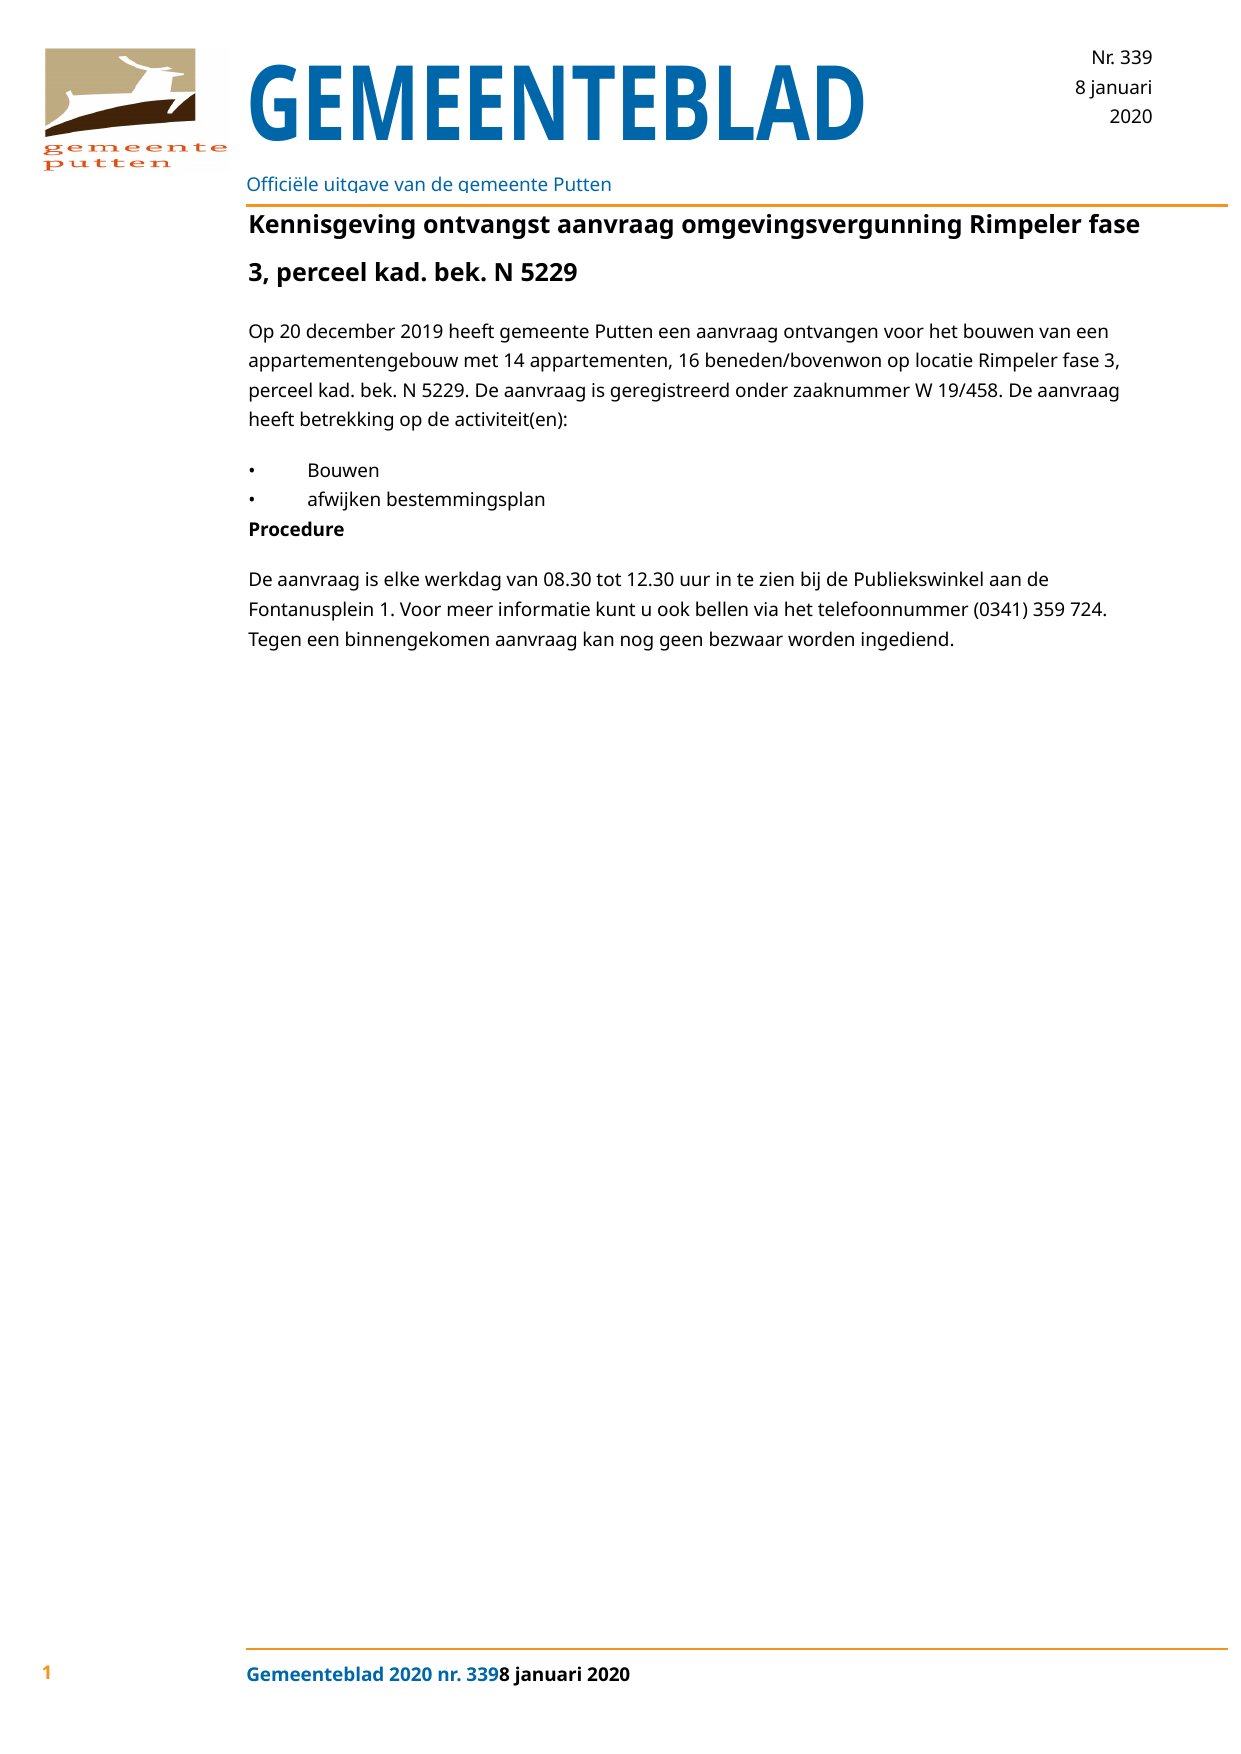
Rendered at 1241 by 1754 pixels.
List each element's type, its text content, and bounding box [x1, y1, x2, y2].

text Op 20 december 2019 heeft gemeente Putten een aanvraag ontvangen voor het bouwen van een appartementengebouw met 14 appartementen, 16 beneden/bovenwon op locatie Rimpeler fase 3, perceel kad. bek. N 5229. De aanvraag is geregistreerd onder zaaknummer W 19/458. De aanvraag heeft betrekking op de activiteit(en): [248, 318, 1152, 432]
picture [41, 47, 231, 172]
text De aanvraag is elke werkdag van 08.30 tot 12.30 uur in te zien bij de Publiekswinkel aan de Fontanusplein 1. Voor meer informatie kunt u ook bellen via het telefoonnummer (0341) 359 724. Tegen een binnengekomen aanvraag kan nog geen bezwaar worden ingediend. [248, 567, 1152, 652]
text Kennisgeving ontvangst aanvraag omgevingsvergunning Rimpeler fase 3, perceel kad. bek. N 5229 [248, 207, 1152, 288]
list afwijken bestemmingsplan [248, 487, 1152, 512]
text Procedure [248, 516, 1152, 542]
list Bouwen [248, 457, 1152, 483]
